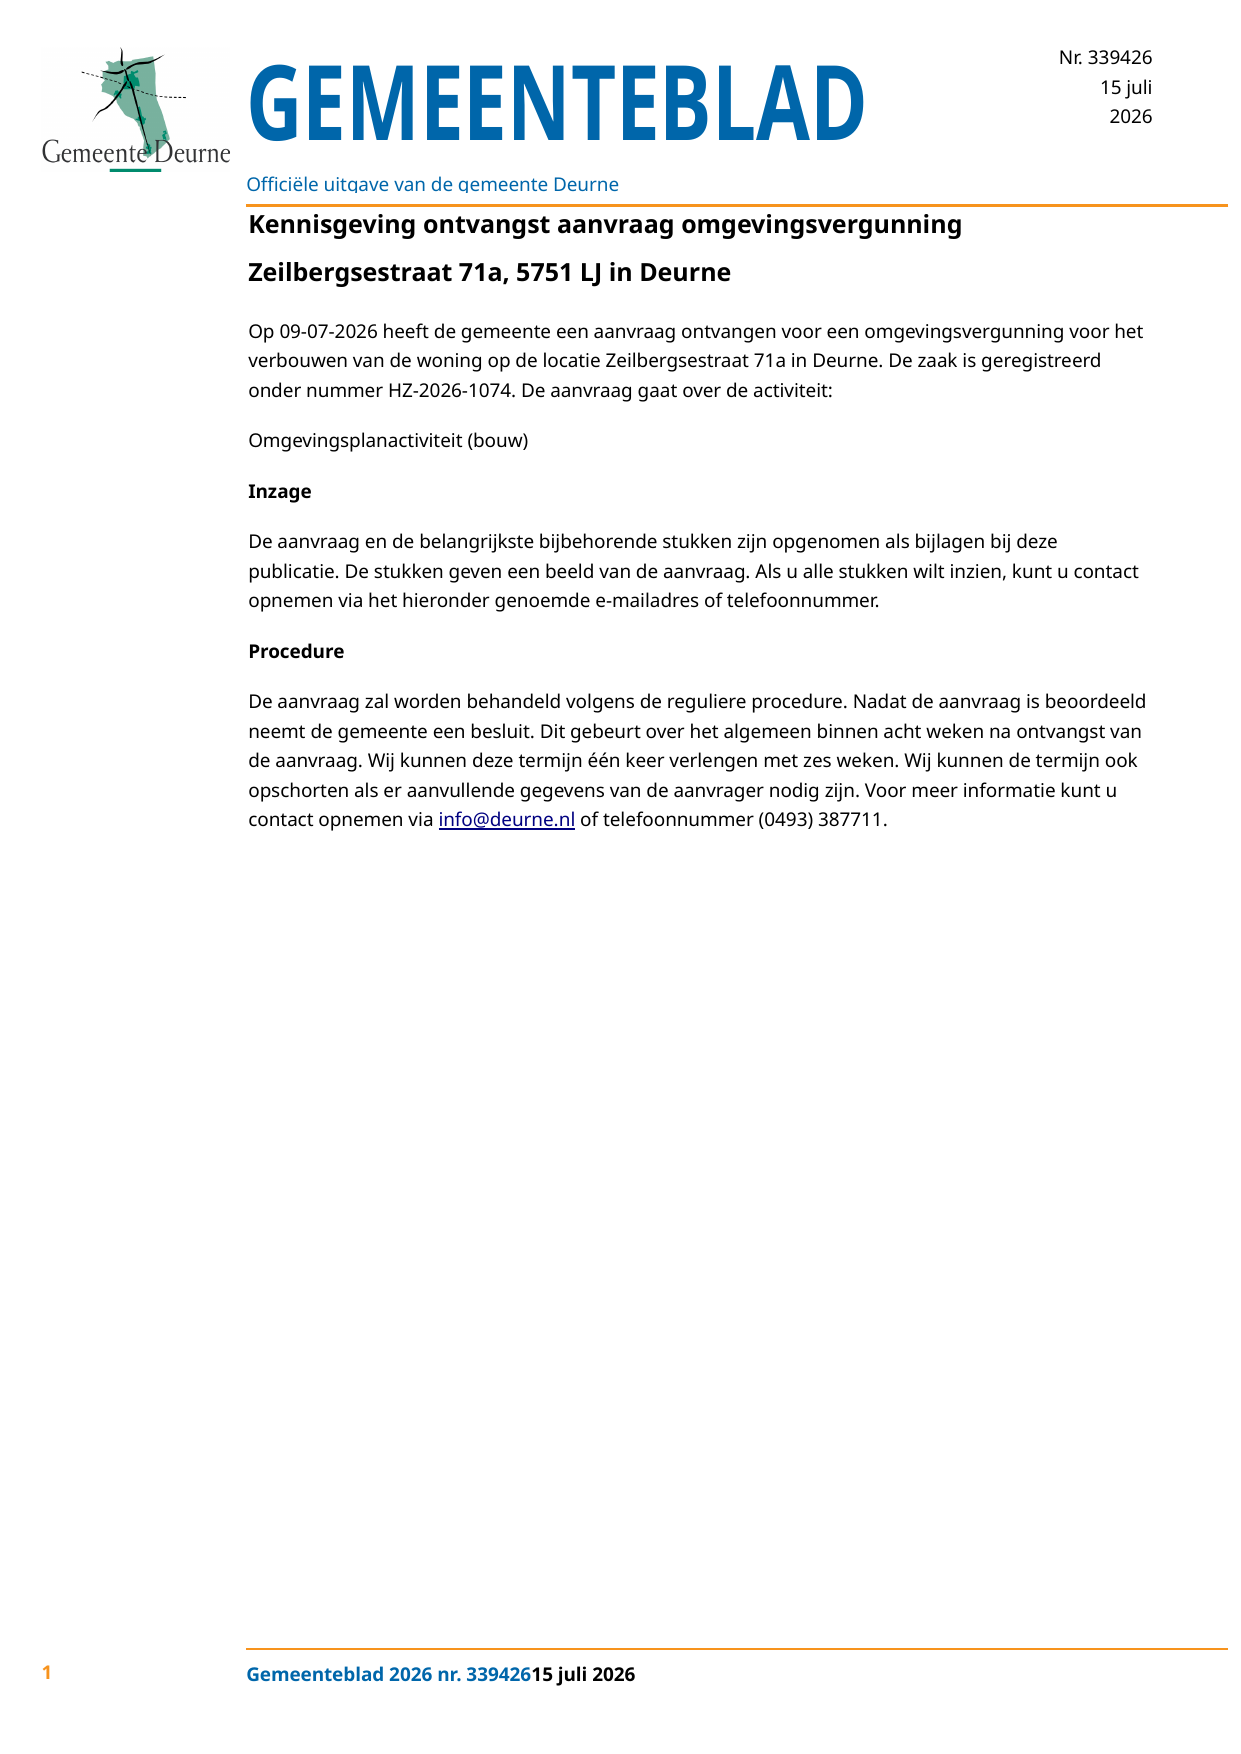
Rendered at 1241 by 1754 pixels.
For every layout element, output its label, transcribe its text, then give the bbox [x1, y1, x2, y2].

text Omgevingsplanactiviteit (bouw) [248, 427, 1152, 453]
text Kennisgeving ontvangst aanvraag omgevingsvergunning Zeilbergsestraat 71a, 5751 LJ in Deurne [248, 207, 1152, 288]
text Inzage [248, 478, 1152, 504]
text Op 09-07-2026 heeft de gemeente een aanvraag ontvangen voor een omgevingsvergunning voor het verbouwen van de woning op de locatie Zeilbergsestraat 71a in Deurne. De zaak is geregistreerd onder nummer HZ-2026-1074. De aanvraag gaat over de activiteit: [248, 318, 1152, 403]
text De aanvraag zal worden behandeld volgens de reguliere procedure. Nadat de aanvraag is beoordeeld neemt de gemeente een besluit. Dit gebeurt over het algemeen binnen acht weken na ontvangst van de aanvraag. Wij kunnen deze termijn één keer verlengen met zes weken. Wij kunnen de termijn ook opschorten als er aanvullende gegevens van de aanvrager nodig zijn. Voor meer informatie kunt u contact opnemen via info@deurne.nl of telefoonnummer (0493) 387711. [248, 688, 1152, 832]
text De aanvraag en de belangrijkste bijbehorende stukken zijn opgenomen als bijlagen bij deze publicatie. De stukken geven een beeld van de aanvraag. Als u alle stukken wilt inzien, kunt u contact opnemen via het hieronder genoemde e-mailadres of telefoonnummer. [248, 528, 1152, 613]
picture [41, 47, 231, 172]
text Procedure [248, 638, 1152, 664]
